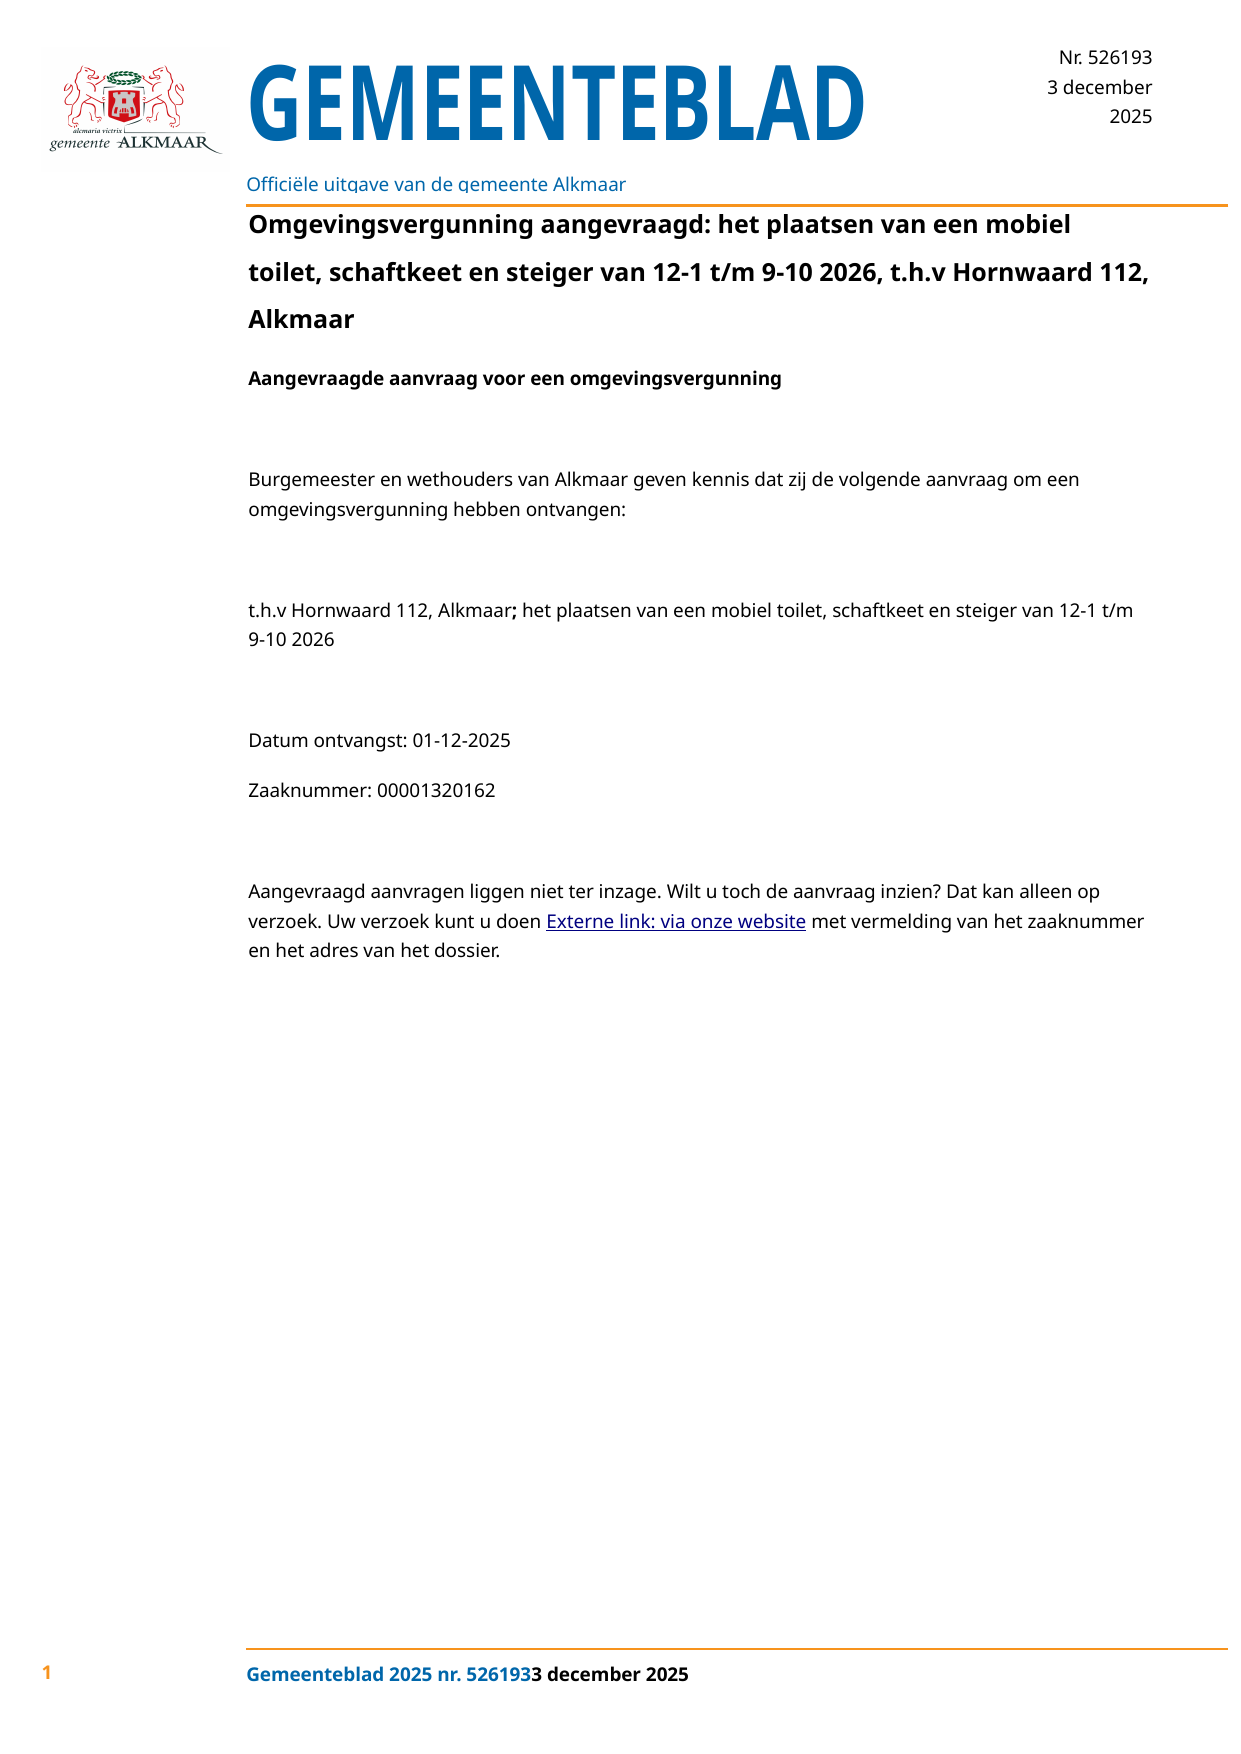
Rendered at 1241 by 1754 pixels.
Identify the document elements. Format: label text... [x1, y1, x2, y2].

text t.h.v Hornwaard 112, Alkmaar; het plaatsen van een mobiel toilet, schaftkeet en steiger van 12-1 t/m 9-10 2026 [248, 597, 1152, 652]
text Aangevraagd aanvragen liggen niet ter inzage. Wilt u toch de aanvraag inzien? Dat kan alleen op verzoek. Uw verzoek kunt u doen Externe link: via onze website met vermelding van het zaaknummer en het adres van het dossier. [248, 878, 1152, 963]
text Zaaknummer: 00001320162 [248, 778, 1152, 803]
text Omgevingsvergunning aangevraagd: het plaatsen van een mobiel toilet, schaftkeet en steiger van 12-1 t/m 9-10 2026, t.h.v Hornwaard 112, Alkmaar [248, 207, 1152, 336]
picture [41, 47, 231, 172]
text Burgemeester en wethouders van Alkmaar geven kennis dat zij de volgende aanvraag om een omgevingsvergunning hebben ontvangen: [248, 466, 1152, 522]
text Datum ontvangst: 01-12-2025 [248, 727, 1152, 753]
text Aangevraagde aanvraag voor een omgevingsvergunning [248, 366, 1152, 391]
